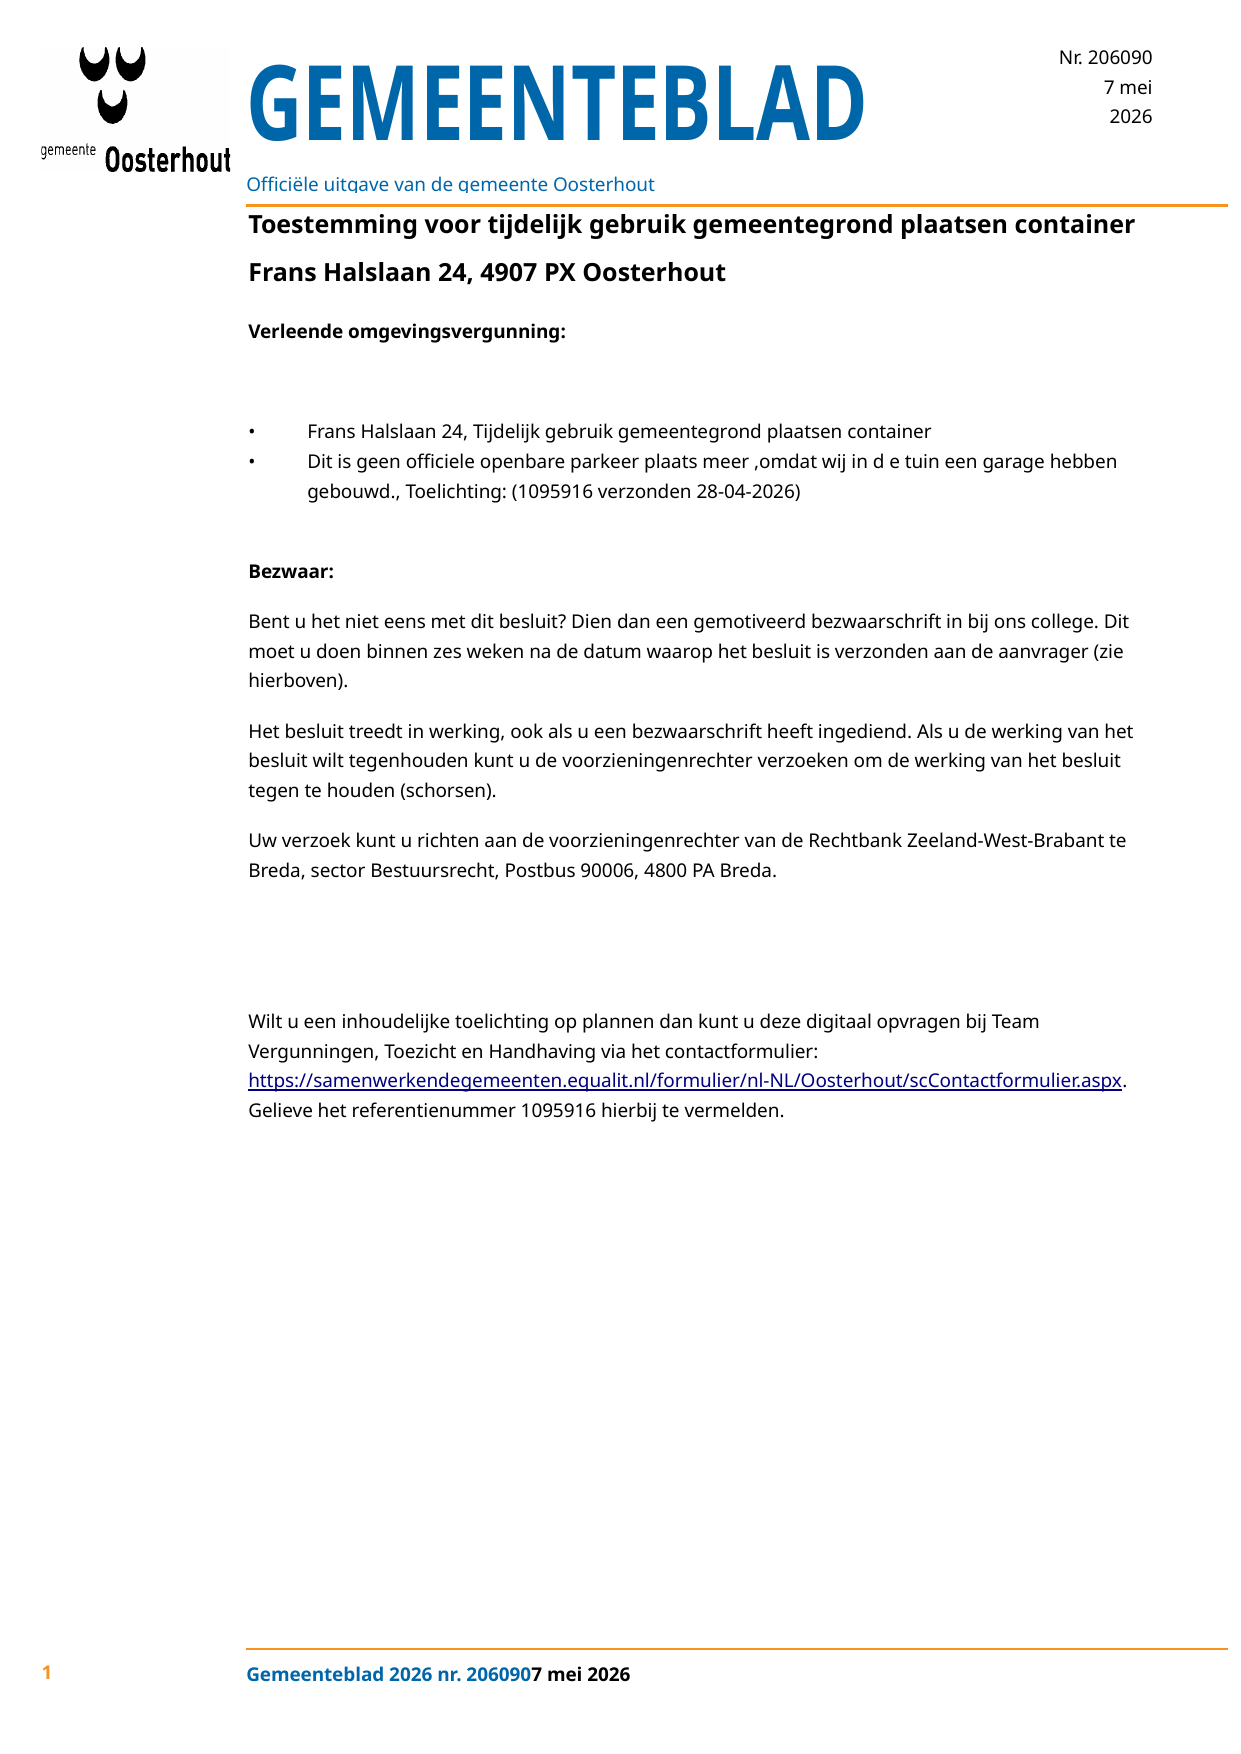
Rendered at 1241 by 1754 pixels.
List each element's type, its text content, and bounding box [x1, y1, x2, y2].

text Het besluit treedt in werking, ook als u een bezwaarschrift heeft ingediend. Als u de werking van het besluit wilt tegenhouden kunt u de voorzieningenrechter verzoeken om de werking van het besluit tegen te houden (schorsen). [248, 718, 1152, 803]
list Frans Halslaan 24, Tijdelijk gebruik gemeentegrond plaatsen container [248, 419, 1152, 444]
picture [41, 47, 231, 172]
text Bezwaar: [248, 558, 1152, 584]
text Wilt u een inhoudelijke toelichting op plannen dan kunt u deze digitaal opvragen bij Team Vergunningen, Toezicht en Handhaving via het contactformulier: https://samenwerkendegemeenten.equalit.nl/formulier/nl-NL/Oosterhout/scContactformulier.aspx. Gelieve het referentienummer 1095916 hierbij te vermelden. [248, 1008, 1152, 1123]
text Verleende omgevingsvergunning: [248, 318, 1152, 344]
text Toestemming voor tijdelijk gebruik gemeentegrond plaatsen container Frans Halslaan 24, 4907 PX Oosterhout [248, 207, 1152, 288]
text Uw verzoek kunt u richten aan de voorzieningenrechter van de Rechtbank Zeeland-West-Brabant te Breda, sector Bestuursrecht, Postbus 90006, 4800 PA Breda. [248, 827, 1152, 883]
list Dit is geen officiele openbare parkeer plaats meer ,omdat wij in d e tuin een garage hebben gebouwd., Toelichting: (1095916 verzonden 28-04-2026) [248, 448, 1152, 504]
text Bent u het niet eens met dit besluit? Dien dan een gemotiveerd bezwaarschrift in bij ons college. Dit moet u doen binnen zes weken na de datum waarop het besluit is verzonden aan de aanvrager (zie hierboven). [248, 608, 1152, 693]
